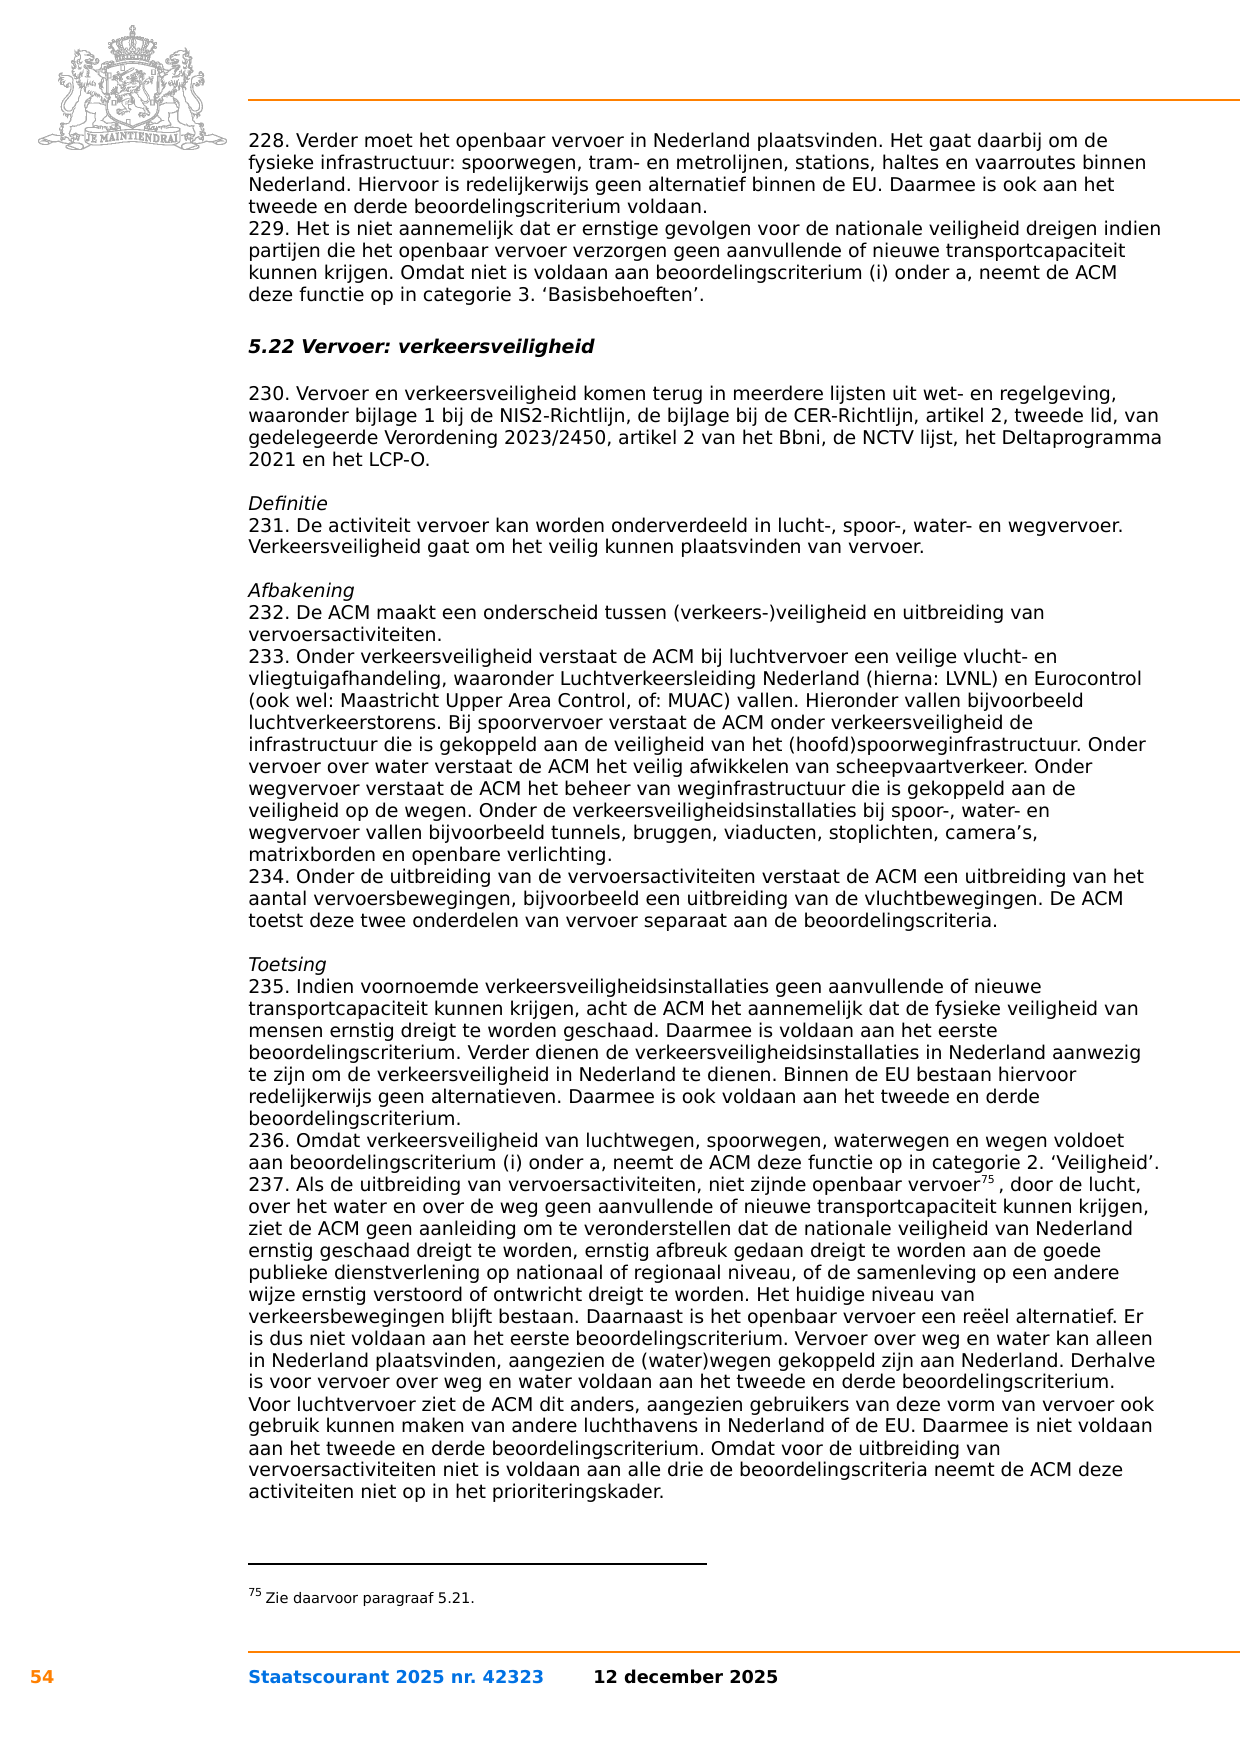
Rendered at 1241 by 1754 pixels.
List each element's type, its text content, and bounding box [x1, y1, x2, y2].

text 228. Verder moet het openbaar vervoer in Nederland plaatsvinden. Het gaat daarbij om de fysieke infrastructuur: spoorwegen, tram- en metrolijnen, stations, haltes en vaarroutes binnen Nederland. Hiervoor is redelijkerwijs geen alternatief binnen de EU. Daarmee is ook aan het tweede en derde beoordelingscriterium voldaan. [248, 130, 1163, 218]
picture [38, 25, 227, 150]
text Zie daarvoor paragraaf 5.21. [248, 1586, 1163, 1608]
text 235. Indien voornoemde verkeersveiligheidsinstallaties geen aanvullende of nieuwe transportcapaciteit kunnen krijgen, acht de ACM het aannemelijk dat de fysieke veiligheid van mensen ernstig dreigt te worden geschaad. Daarmee is voldaan aan het eerste beoordelingscriterium. Verder dienen de verkeersveiligheidsinstallaties in Nederland aanwezig te zijn om de verkeersveiligheid in Nederland te dienen. Binnen de EU bestaan hiervoor redelijkerwijs geen alternatieven. Daarmee is ook voldaan aan het tweede en derde beoordelingscriterium. [248, 976, 1163, 1130]
text 231. De activiteit vervoer kan worden onderverdeeld in lucht-, spoor-, water- en wegvervoer. Verkeersveiligheid gaat om het veilig kunnen plaatsvinden van vervoer. [248, 514, 1163, 558]
text 237. Als de uitbreiding van vervoersactiviteiten, niet zijnde openbaar vervoer, door de lucht, over het water en over de weg geen aanvullende of nieuwe transportcapaciteit kunnen krijgen, ziet de ACM geen aanleiding om te veronderstellen dat de nationale veiligheid van Nederland ernstig geschaad dreigt te worden, ernstig afbreuk gedaan dreigt te worden aan de goede publieke dienstverlening op nationaal of regionaal niveau, of de samenleving op een andere wijze ernstig verstoord of ontwricht dreigt te worden. Het huidige niveau van verkeersbewegingen blijft bestaan. Daarnaast is het openbaar vervoer een reëel alternatief. Er is dus niet voldaan aan het eerste beoordelingscriterium. Vervoer over weg en water kan alleen in Nederland plaatsvinden, aangezien de (water)wegen gekoppeld zijn aan Nederland. Derhalve is voor vervoer over weg en water voldaan aan het tweede en derde beoordelingscriterium. Voor luchtvervoer ziet de ACM dit anders, aangezien gebruikers van deze vorm van vervoer ook gebruik kunnen maken van andere luchthavens in Nederland of de EU. Daarmee is niet voldaan aan het tweede en derde beoordelingscriterium. Omdat voor de uitbreiding van vervoersactiviteiten niet is voldaan aan alle drie de beoordelingscriteria neemt de ACM deze activiteiten niet op in het prioriteringskader. [248, 1174, 1163, 1503]
text 234. Onder de uitbreiding van de vervoersactiviteiten verstaat de ACM een uitbreiding van het aantal vervoersbewegingen, bijvoorbeeld een uitbreiding van de vluchtbewegingen. De ACM toetst deze twee onderdelen van vervoer separaat aan de beoordelingscriteria. [248, 866, 1163, 932]
text 236. Omdat verkeersveiligheid van luchtwegen, spoorwegen, waterwegen en wegen voldoet aan beoordelingscriterium (i) onder a, neemt de ACM deze functie op in categorie 2. ‘Veiligheid’. [248, 1130, 1163, 1174]
text 230. Vervoer en verkeersveiligheid komen terug in meerdere lijsten uit wet- en regelgeving, waaronder bijlage 1 bij de NIS2-Richtlijn, de bijlage bij de CER-Richtlijn, artikel 2, tweede lid, van gedelegeerde Verordening 2023/2450, artikel 2 van het Bbni, de NCTV lijst, het Deltaprogramma 2021 en het LCP-O. [248, 383, 1163, 471]
subtitle 5.22 Vervoer: verkeersveiligheid [248, 336, 1163, 358]
subtitle Definitie [248, 492, 1163, 514]
text 232. De ACM maakt een onderscheid tussen (verkeers-)veiligheid en uitbreiding van vervoersactiviteiten. [248, 602, 1163, 646]
text 229. Het is niet aannemelijk dat er ernstige gevolgen voor de nationale veiligheid dreigen indien partijen die het openbaar vervoer verzorgen geen aanvullende of nieuwe transportcapaciteit kunnen krijgen. Omdat niet is voldaan aan beoordelingscriterium (i) onder a, neemt de ACM deze functie op in categorie 3. ‘Basisbehoeften’. [248, 218, 1163, 306]
text 233. Onder verkeersveiligheid verstaat de ACM bij luchtvervoer een veilige vlucht- en vliegtuigafhandeling, waaronder Luchtverkeersleiding Nederland (hierna: LVNL) en Eurocontrol (ook wel: Maastricht Upper Area Control, of: MUAC) vallen. Hieronder vallen bijvoorbeeld luchtverkeerstorens. Bij spoorvervoer verstaat de ACM onder verkeersveiligheid de infrastructuur die is gekoppeld aan de veiligheid van het (hoofd)spoorweginfrastructuur. Onder vervoer over water verstaat de ACM het veilig afwikkelen van scheepvaartverkeer. Onder wegvervoer verstaat de ACM het beheer van weginfrastructuur die is gekoppeld aan de veiligheid op de wegen. Onder de verkeersveiligheidsinstallaties bij spoor-, water- en wegvervoer vallen bijvoorbeeld tunnels, bruggen, viaducten, stoplichten, camera’s, matrixborden en openbare verlichting. [248, 646, 1163, 866]
subtitle Afbakening [248, 580, 1163, 602]
subtitle Toetsing [248, 954, 1163, 976]
